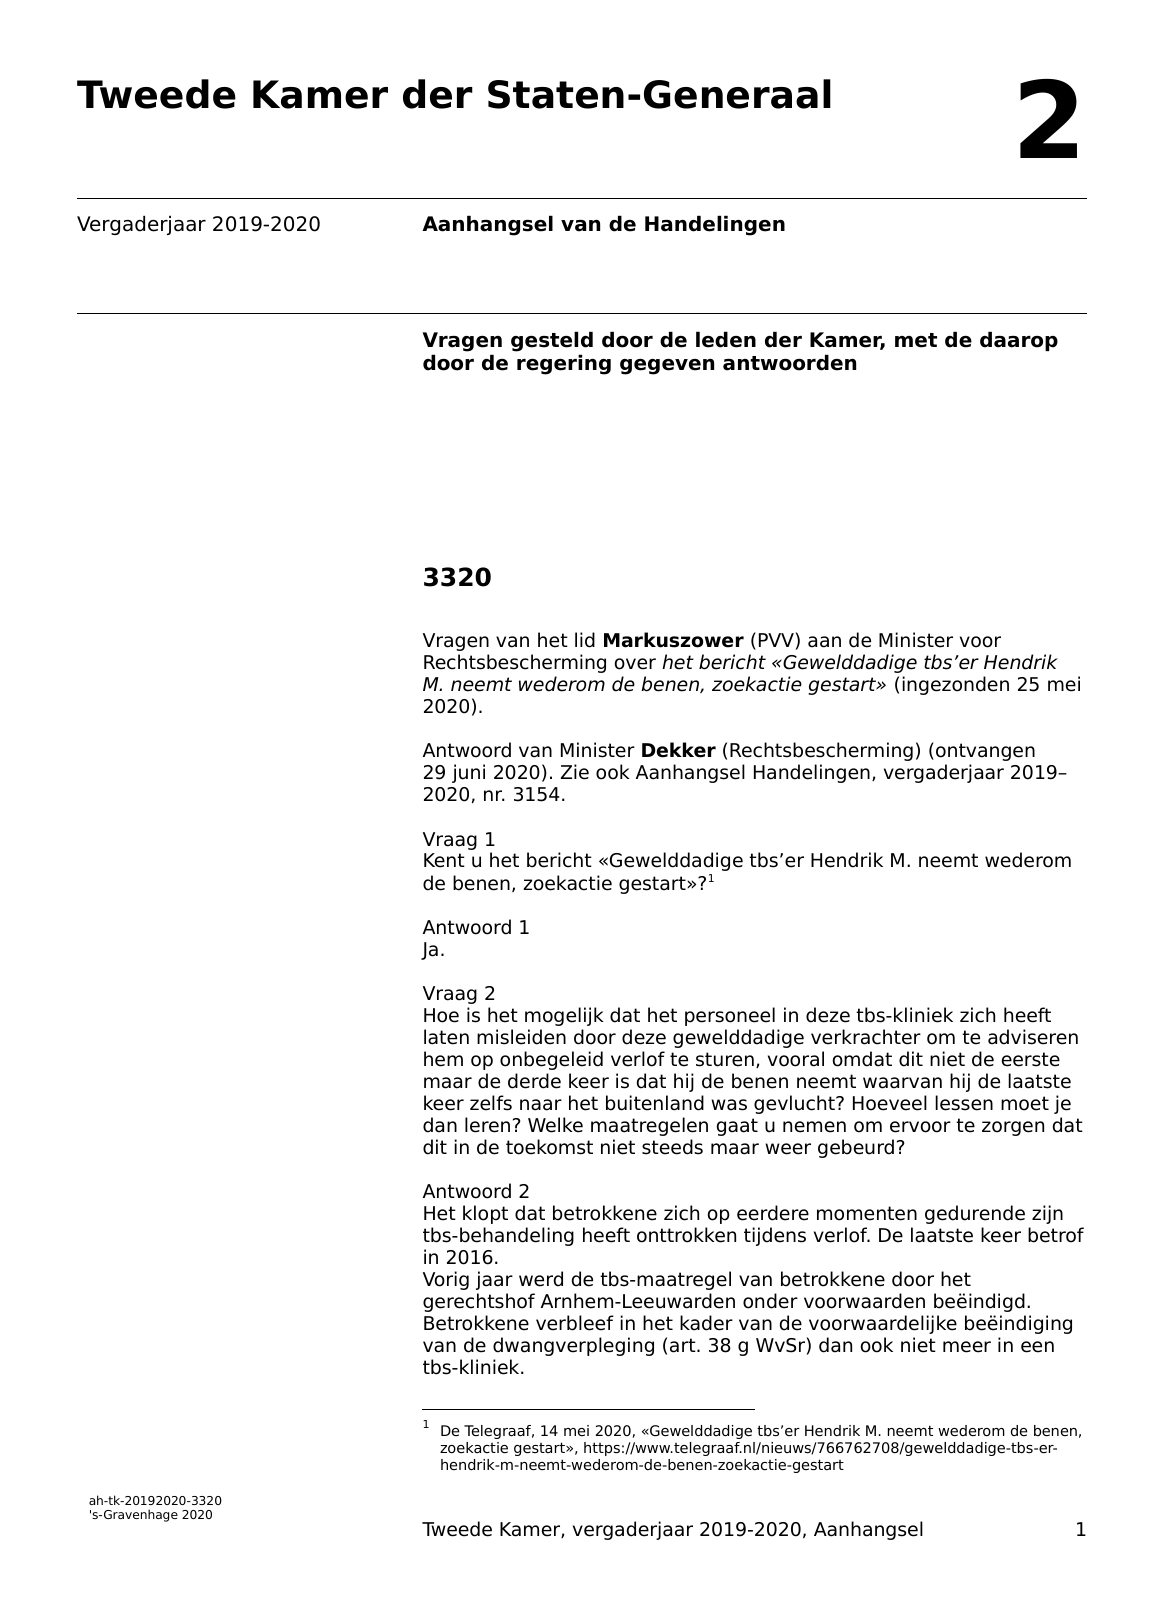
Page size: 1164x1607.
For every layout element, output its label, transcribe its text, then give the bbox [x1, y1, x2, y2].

text Vorig jaar werd de tbs-maatregel van betrokkene door het gerechtshof Arnhem-Leeuwarden onder voorwaarden beëindigd. Betrokkene verbleef in het kader van de voorwaardelijke beëindiging van de dwangverpleging (art. 38 g WvSr) dan ook niet meer in een tbs-kliniek. [422, 1269, 1087, 1378]
text Ja. [422, 938, 1087, 961]
text 's-Gravenhage 2020 [88, 1508, 323, 1522]
text 3320 [422, 563, 1087, 592]
table_cell Vragen gesteld door de leden der Kamer, met de daarop door de regering gegeven antwoorden [422, 314, 1087, 375]
text ah-tk-20192020-3320 [88, 1494, 323, 1508]
text Het klopt dat betrokkene zich op eerdere momenten gedurende zijn tbs-behandeling heeft onttrokken tijdens verlof. De laatste keer betrof in 2016. [422, 1203, 1087, 1269]
table_cell [77, 314, 422, 375]
text Antwoord 1 [422, 917, 1087, 938]
text Antwoord van Minister Dekker (Rechtsbescherming) (ontvangen 29 juni 2020). Zie ook Aanhangsel Handelingen, vergaderjaar 2019–2020, nr. 3154. [422, 740, 1087, 806]
text Kent u het bericht «Gewelddadige tbs’er Hendrik M. neemt wederom de benen, zoekactie gestart»? [422, 850, 1087, 894]
text Vraag 1 [422, 828, 1087, 850]
text De Telegraaf, 14 mei 2020, «Gewelddadige tbs’er Hendrik M. neemt wederom de benen, zoekactie gestart», https://www.telegraaf.nl/nieuws/766762708/gewelddadige-tbs-er-hendrik-m-neemt-wederom-de-benen-zoekactie-gestart [422, 1418, 1087, 1474]
text Vraag 2 [422, 983, 1087, 1005]
text Hoe is het mogelijk dat het personeel in deze tbs-kliniek zich heeft laten misleiden door deze gewelddadige verkrachter om te adviseren hem op onbegeleid verlof te sturen, vooral omdat dit niet de eerste maar de derde keer is dat hij de benen neemt waarvan hij de laatste keer zelfs naar het buitenland was gevlucht? Hoeveel lessen moet je dan leren? Welke maatregelen gaat u nemen om ervoor te zorgen dat dit in de toekomst niet steeds maar weer gebeurd? [422, 1005, 1087, 1158]
text Antwoord 2 [422, 1181, 1087, 1203]
table_header Tweede Kamer der Staten-Generaal [77, 59, 886, 198]
table_cell Aanhangsel van de Handelingen [422, 199, 1087, 313]
table_cell Vergaderjaar 2019-2020 [77, 199, 422, 313]
table_header 2 [886, 59, 1087, 198]
text Vragen van het lid Markuszower (PVV) aan de Minister voor Rechtsbescherming over het bericht «Gewelddadige tbs’er Hendrik M. neemt wederom de benen, zoekactie gestart» (ingezonden 25 mei 2020). [422, 630, 1087, 718]
